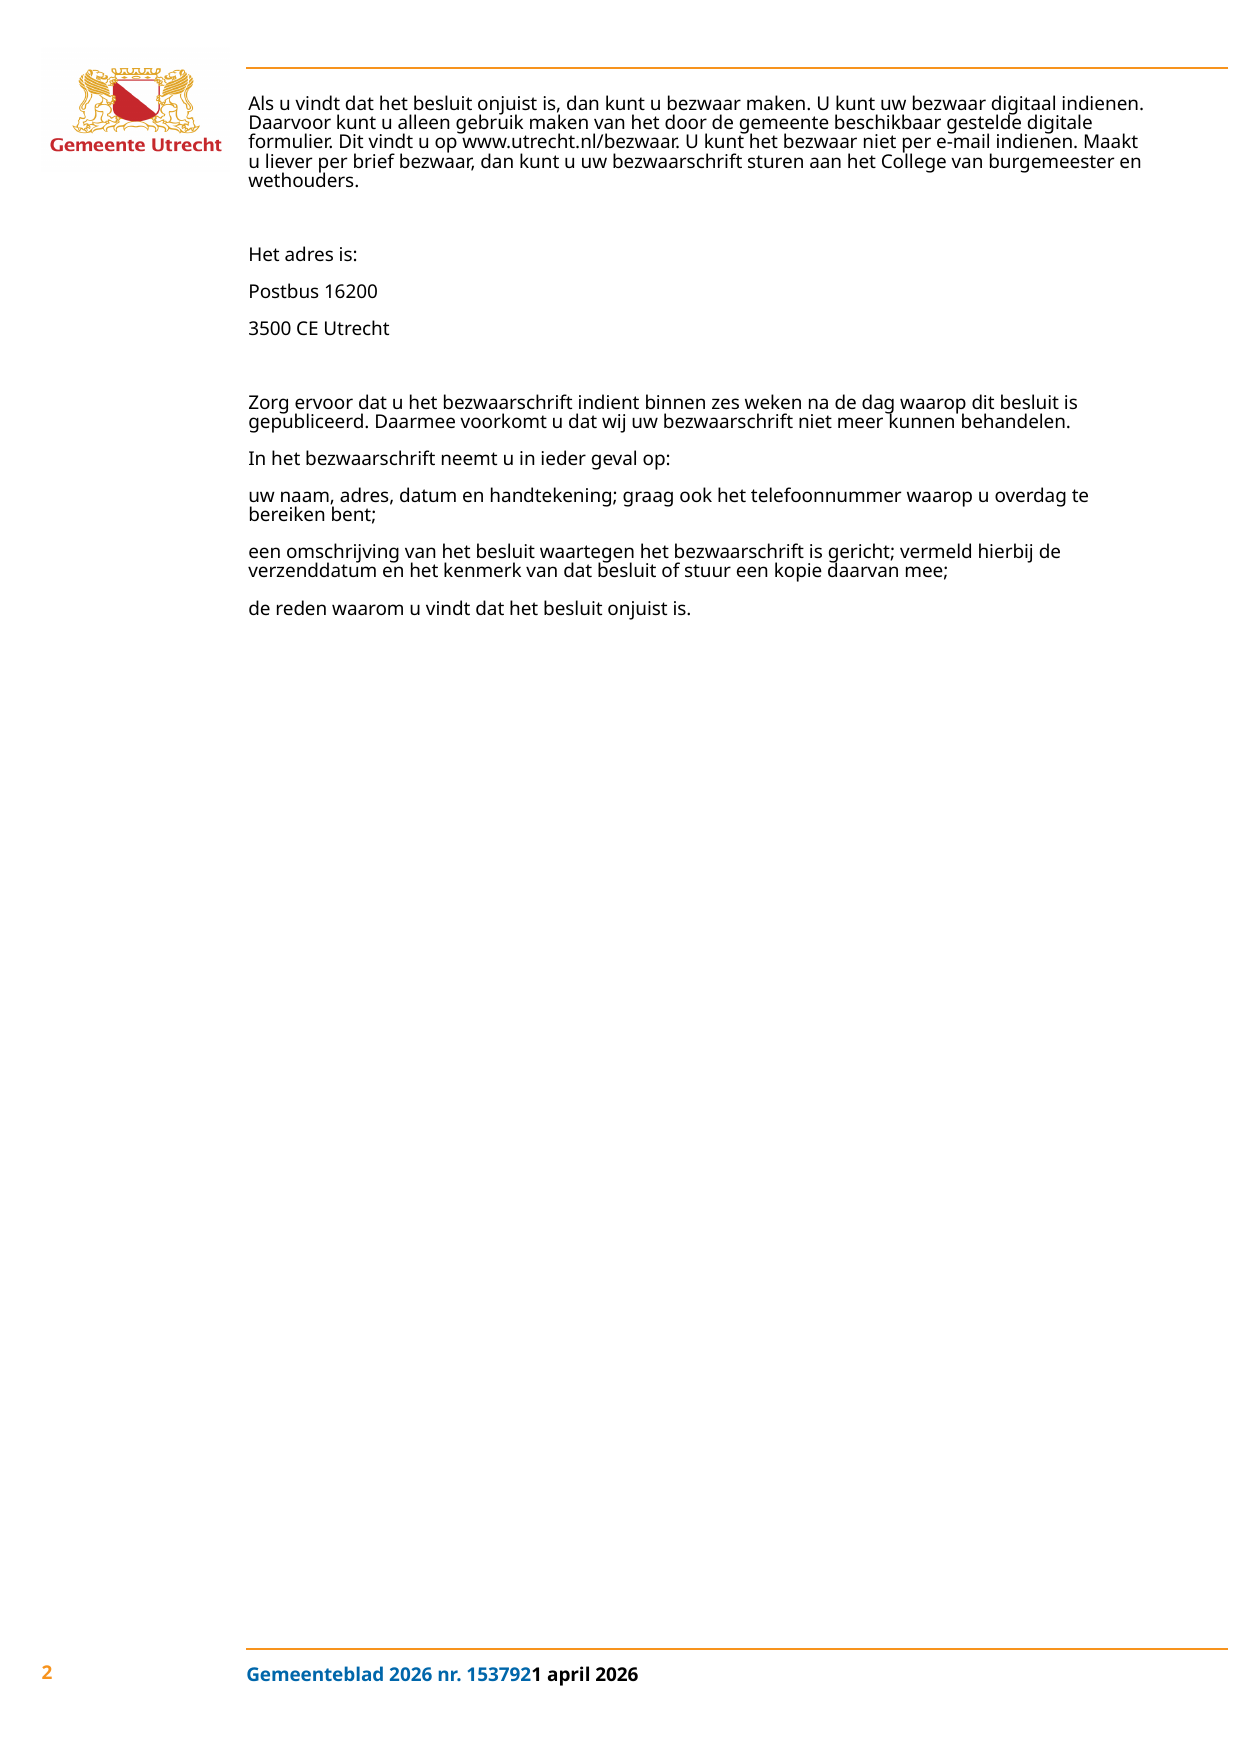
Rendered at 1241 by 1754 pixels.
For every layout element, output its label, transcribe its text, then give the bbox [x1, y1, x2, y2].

text een omschrijving van het besluit waartegen het bezwaarschrift is gericht; vermeld hierbij de verzenddatum en het kenmerk van dat besluit of stuur een kopie daarvan mee; [248, 543, 1152, 582]
text 3500 CE Utrecht [248, 320, 1152, 339]
text Als u vindt dat het besluit onjuist is, dan kunt u bezwaar maken. U kunt uw bezwaar digitaal indienen. Daarvoor kunt u alleen gebruik maken van het door de gemeente beschikbaar gestelde digitale formulier. Dit vindt u op www.utrecht.nl/bezwaar. U kunt het bezwaar niet per e-mail indienen. Maakt u liever per brief bezwaar, dan kunt u uw bezwaarschrift sturen aan het College van burgemeester en wethouders. [248, 95, 1152, 191]
text de reden waarom u vindt dat het besluit onjuist is. [248, 599, 1152, 619]
text Postbus 16200 [248, 283, 1152, 302]
text Het adres is: [248, 246, 1152, 265]
text Zorg ervoor dat u het bezwaarschrift indient binnen zes weken na de dag waarop dit besluit is gepubliceerd. Daarmee voorkomt u dat wij uw bezwaarschrift niet meer kunnen behandelen. [248, 394, 1152, 432]
picture [41, 47, 231, 172]
text In het bezwaarschrift neemt u in ieder geval op: [248, 450, 1152, 469]
text uw naam, adres, datum en handtekening; graag ook het telefoonnummer waarop u overdag te bereiken bent; [248, 487, 1152, 526]
